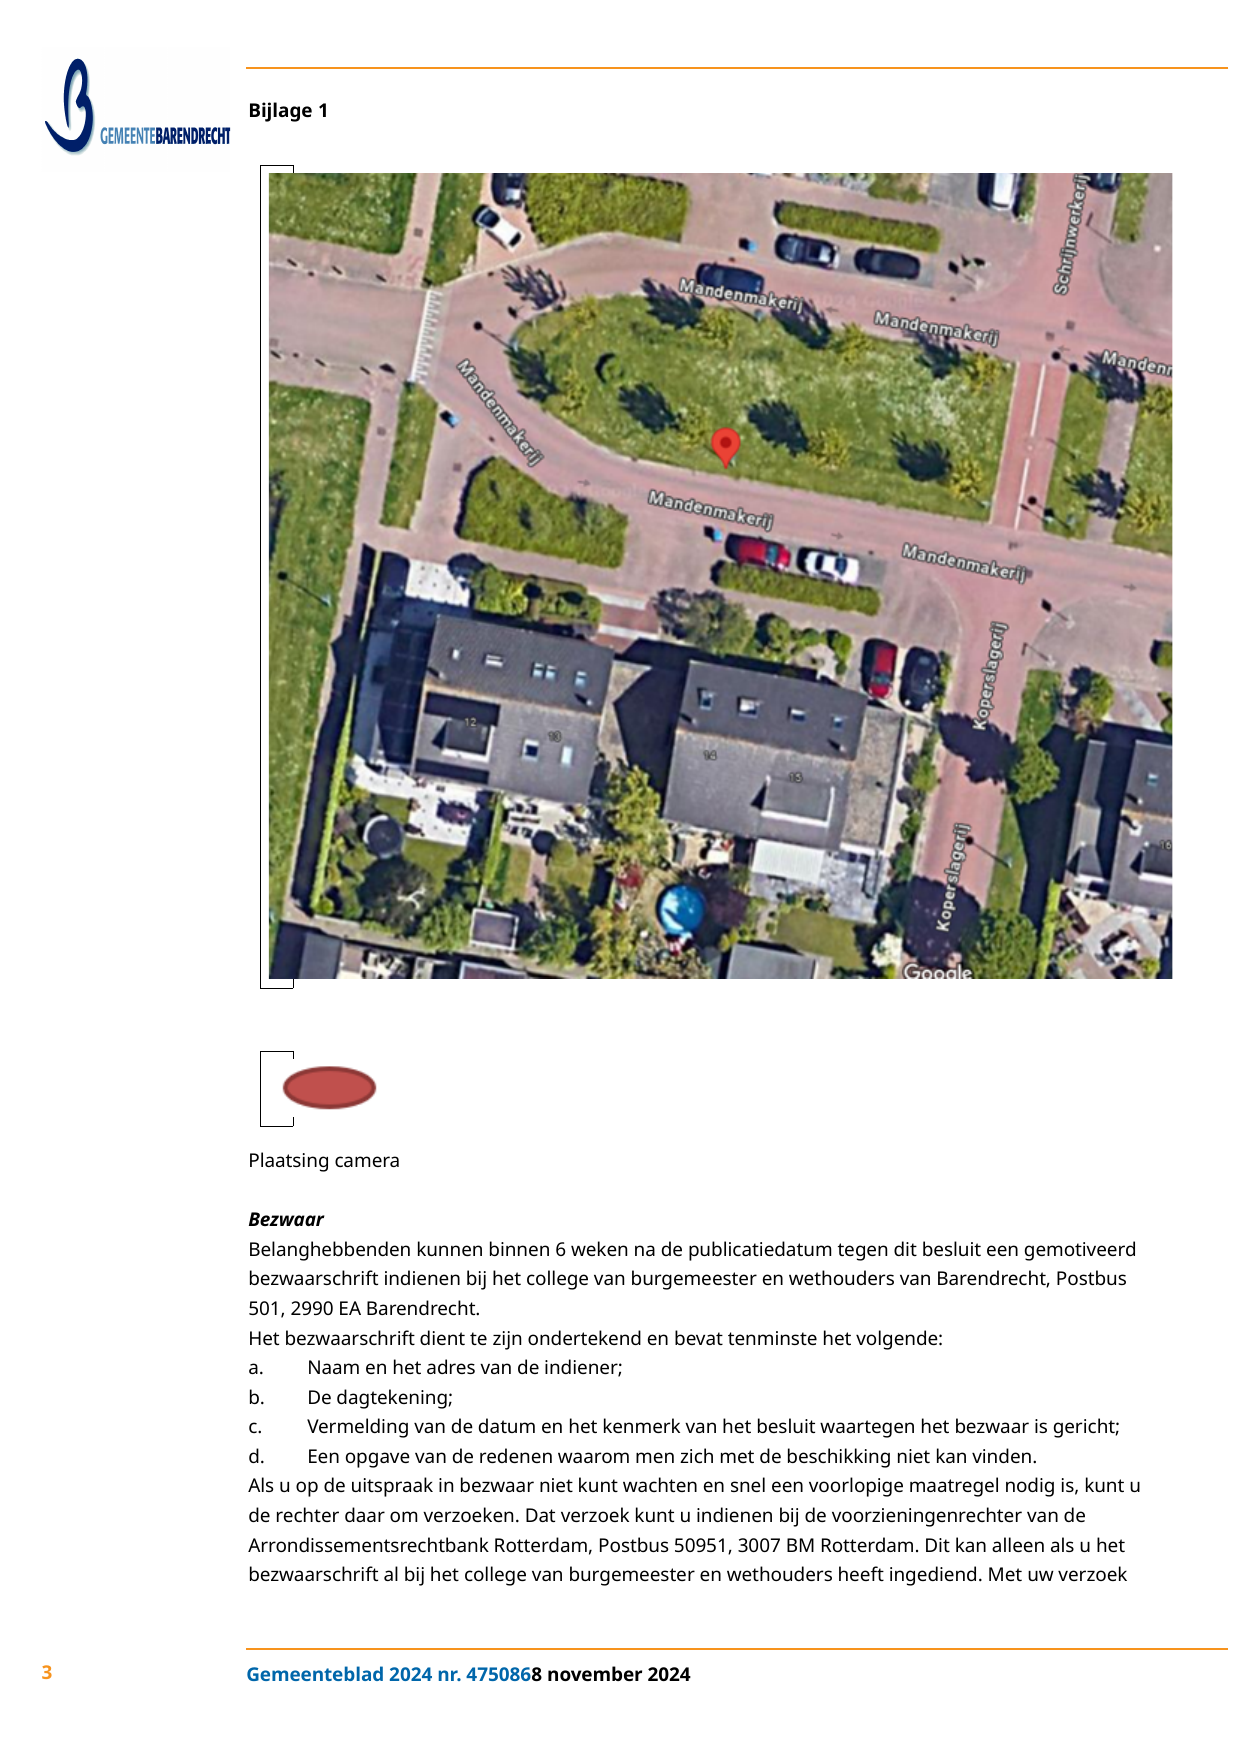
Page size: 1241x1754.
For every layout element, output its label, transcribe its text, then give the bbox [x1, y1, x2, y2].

text Het bezwaarschrift dient te zijn ondertekend en bevat tenminste het volgende: [248, 1325, 1152, 1351]
text Bezwaar [248, 1206, 1152, 1232]
picture [268, 173, 1173, 979]
text Plaatsing camera [248, 1147, 1152, 1173]
list Naam en het adres van de indiener; [248, 1354, 1152, 1380]
picture [268, 1059, 387, 1117]
text Als u op de uitspraak in bezwaar niet kunt wachten en snel een voorlopige maatregel nodig is, kunt u de rechter daar om verzoeken. Dat verzoek kunt u indienen bij de voorzieningenrechter van de Arrondissementsrechtbank Rotterdam, Postbus 50951, 3007 BM Rotterdam. Dit kan alleen als u het bezwaarschrift al bij het college van burgemeester en wethouders heeft ingediend. Met uw verzoek [248, 1473, 1152, 1587]
text Belanghebbenden kunnen binnen 6 weken na de publicatiedatum tegen dit besluit een gemotiveerd bezwaarschrift indienen bij het college van burgemeester en wethouders van Barendrecht, Postbus 501, 2990 EA Barendrecht. [248, 1236, 1152, 1321]
text Bijlage 1 [248, 95, 1152, 123]
list Vermelding van de datum en het kenmerk van het besluit waartegen het bezwaar is gericht; [248, 1413, 1152, 1439]
list De dagtekening; [248, 1384, 1152, 1410]
list Een opgave van de redenen waarom men zich met de beschikking niet kan vinden. [248, 1443, 1152, 1469]
picture [41, 47, 231, 172]
